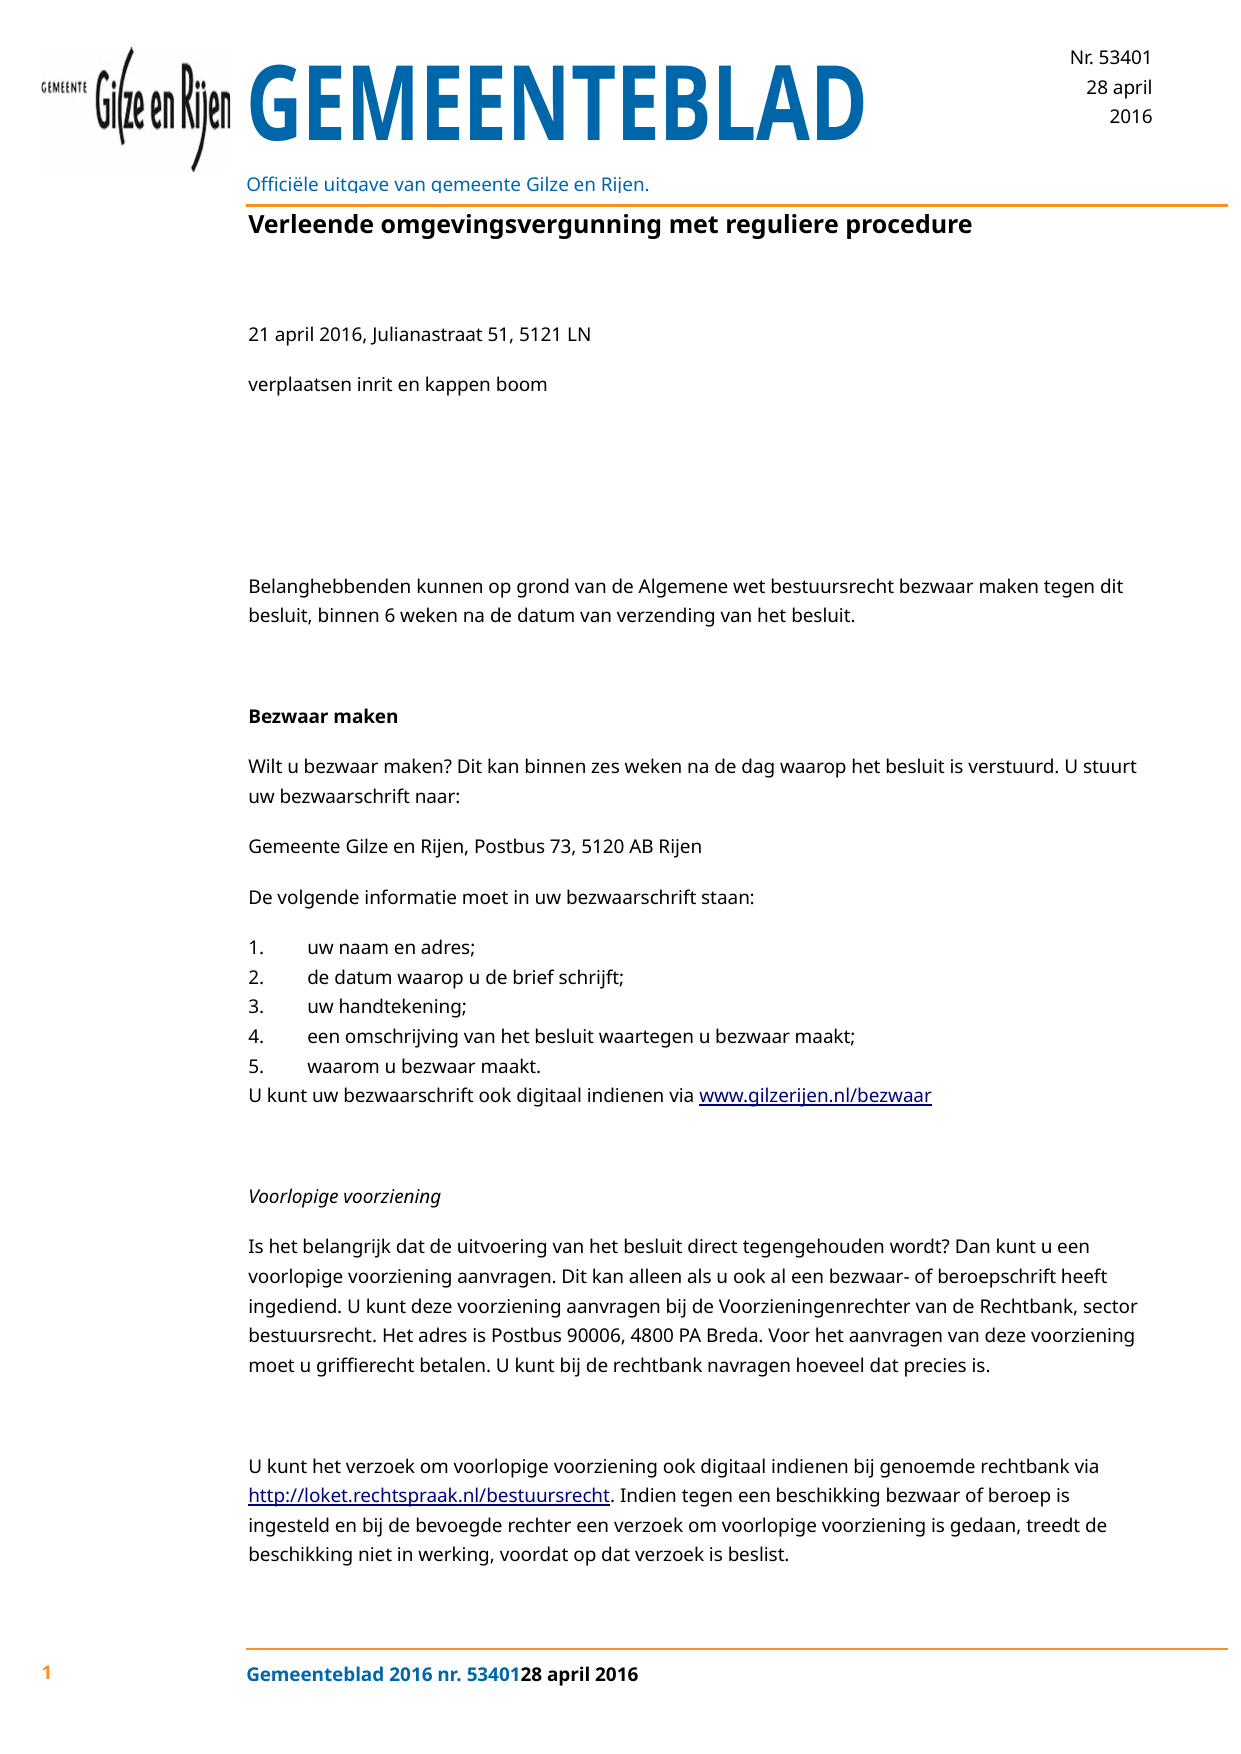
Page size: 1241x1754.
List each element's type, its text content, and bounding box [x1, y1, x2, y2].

list waarom u bezwaar maakt. [248, 1053, 1152, 1078]
list uw naam en adres; [248, 934, 1152, 960]
text Gemeente Gilze en Rijen, Postbus 73, 5120 AB Rijen [248, 834, 1152, 859]
text Bezwaar maken [248, 703, 1152, 729]
text Wilt u bezwaar maken? Dit kan binnen zes weken na de dag waarop het besluit is verstuurd. U stuurt uw bezwaarschrift naar: [248, 754, 1152, 809]
text Voorlopige voorziening [248, 1183, 1152, 1209]
text U kunt het verzoek om voorlopige voorziening ook digitaal indienen bij genoemde rechtbank via http://loket.rechtspraak.nl/bestuursrecht. Indien tegen een beschikking bezwaar of beroep is ingesteld en bij de bevoegde rechter een verzoek om voorlopige voorziening is gedaan, treedt de beschikking niet in werking, voordat op dat verzoek is beslist. [248, 1453, 1152, 1567]
text Is het belangrijk dat de uitvoering van het besluit direct tegengehouden wordt? Dan kunt u een voorlopige voorziening aanvragen. Dit kan alleen als u ook al een bezwaar- of beroepschrift heeft ingediend. U kunt deze voorziening aanvragen bij de Voorzieningenrechter van de Rechtbank, sector bestuursrecht. Het adres is Postbus 90006, 4800 PA Breda. Voor het aanvragen van deze voorziening moet u griffierecht betalen. U kunt bij de rechtbank navragen hoeveel dat precies is. [248, 1234, 1152, 1378]
list de datum waarop u de brief schrijft; [248, 964, 1152, 990]
text Belanghebbenden kunnen op grond van de Algemene wet bestuursrecht bezwaar maken tegen dit besluit, binnen 6 weken na de datum van verzending van het besluit. [248, 573, 1152, 628]
text De volgende informatie moet in uw bezwaarschrift staan: [248, 884, 1152, 910]
list uw handtekening; [248, 994, 1152, 1019]
text verplaatsen inrit en kappen boom [248, 371, 1152, 397]
list een omschrijving van het besluit waartegen u bezwaar maakt; [248, 1023, 1152, 1049]
picture [41, 47, 231, 172]
text U kunt uw bezwaarschrift ook digitaal indienen via www.gilzerijen.nl/bezwaar [248, 1082, 1152, 1108]
text Verleende omgevingsvergunning met reguliere procedure [248, 207, 1152, 241]
text 21 april 2016, Julianastraat 51, 5121 LN [248, 321, 1152, 346]
